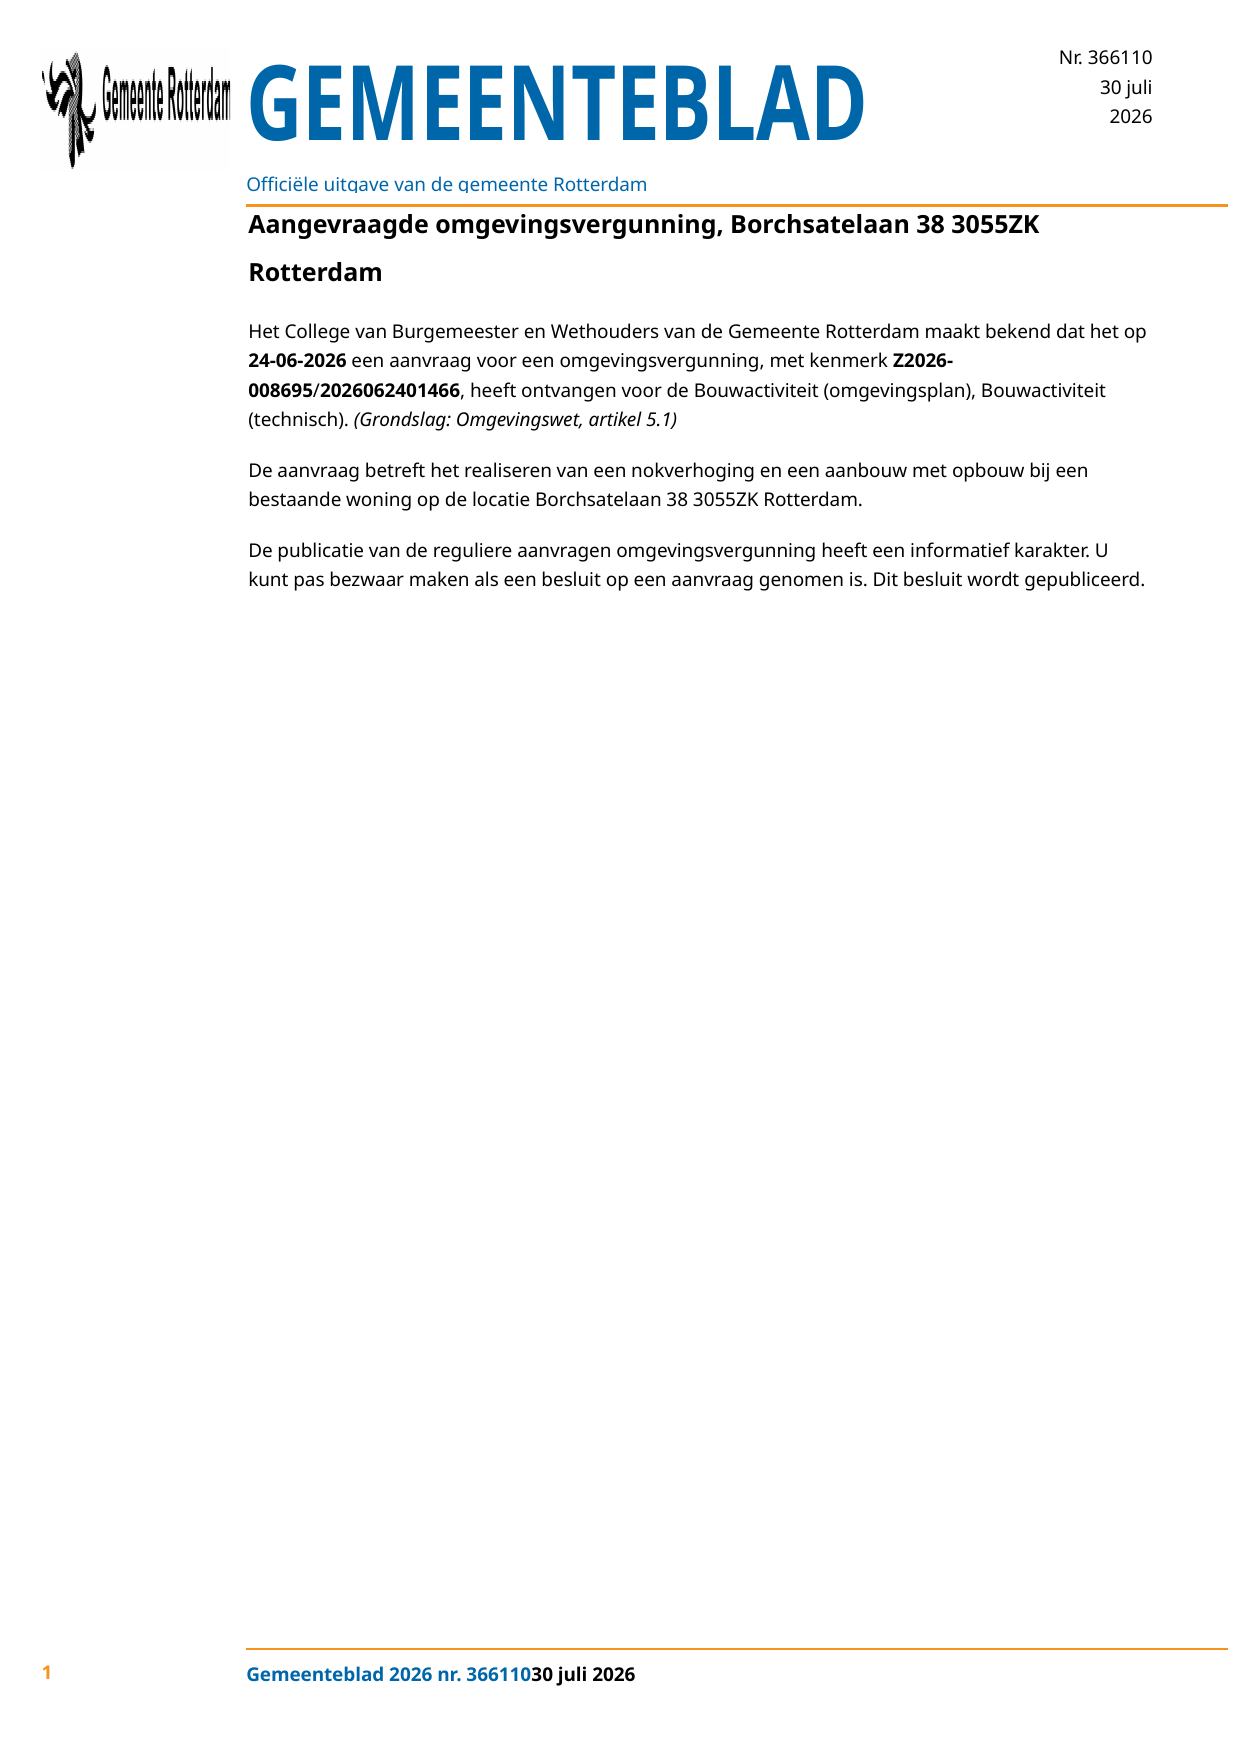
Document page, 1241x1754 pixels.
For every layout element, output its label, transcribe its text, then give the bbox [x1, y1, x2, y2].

text De publicatie van de reguliere aanvragen omgevingsvergunning heeft een informatief karakter. U kunt pas bezwaar maken als een besluit op een aanvraag genomen is. Dit besluit wordt gepubliceerd. [248, 537, 1152, 592]
text Aangevraagde omgevingsvergunning, Borchsatelaan 38 3055ZK Rotterdam [248, 207, 1152, 288]
text Het College van Burgemeester en Wethouders van de Gemeente Rotterdam maakt bekend dat het op 24-06-2026 een aanvraag voor een omgevingsvergunning, met kenmerk Z2026-008695/2026062401466, heeft ontvangen voor de Bouwactiviteit (omgevingsplan), Bouwactiviteit (technisch). (Grondslag: Omgevingswet, artikel 5.1) [248, 318, 1152, 432]
picture [41, 47, 231, 172]
text De aanvraag betreft het realiseren van een nokverhoging en een aanbouw met opbouw bij een bestaande woning op de locatie Borchsatelaan 38 3055ZK Rotterdam. [248, 457, 1152, 512]
